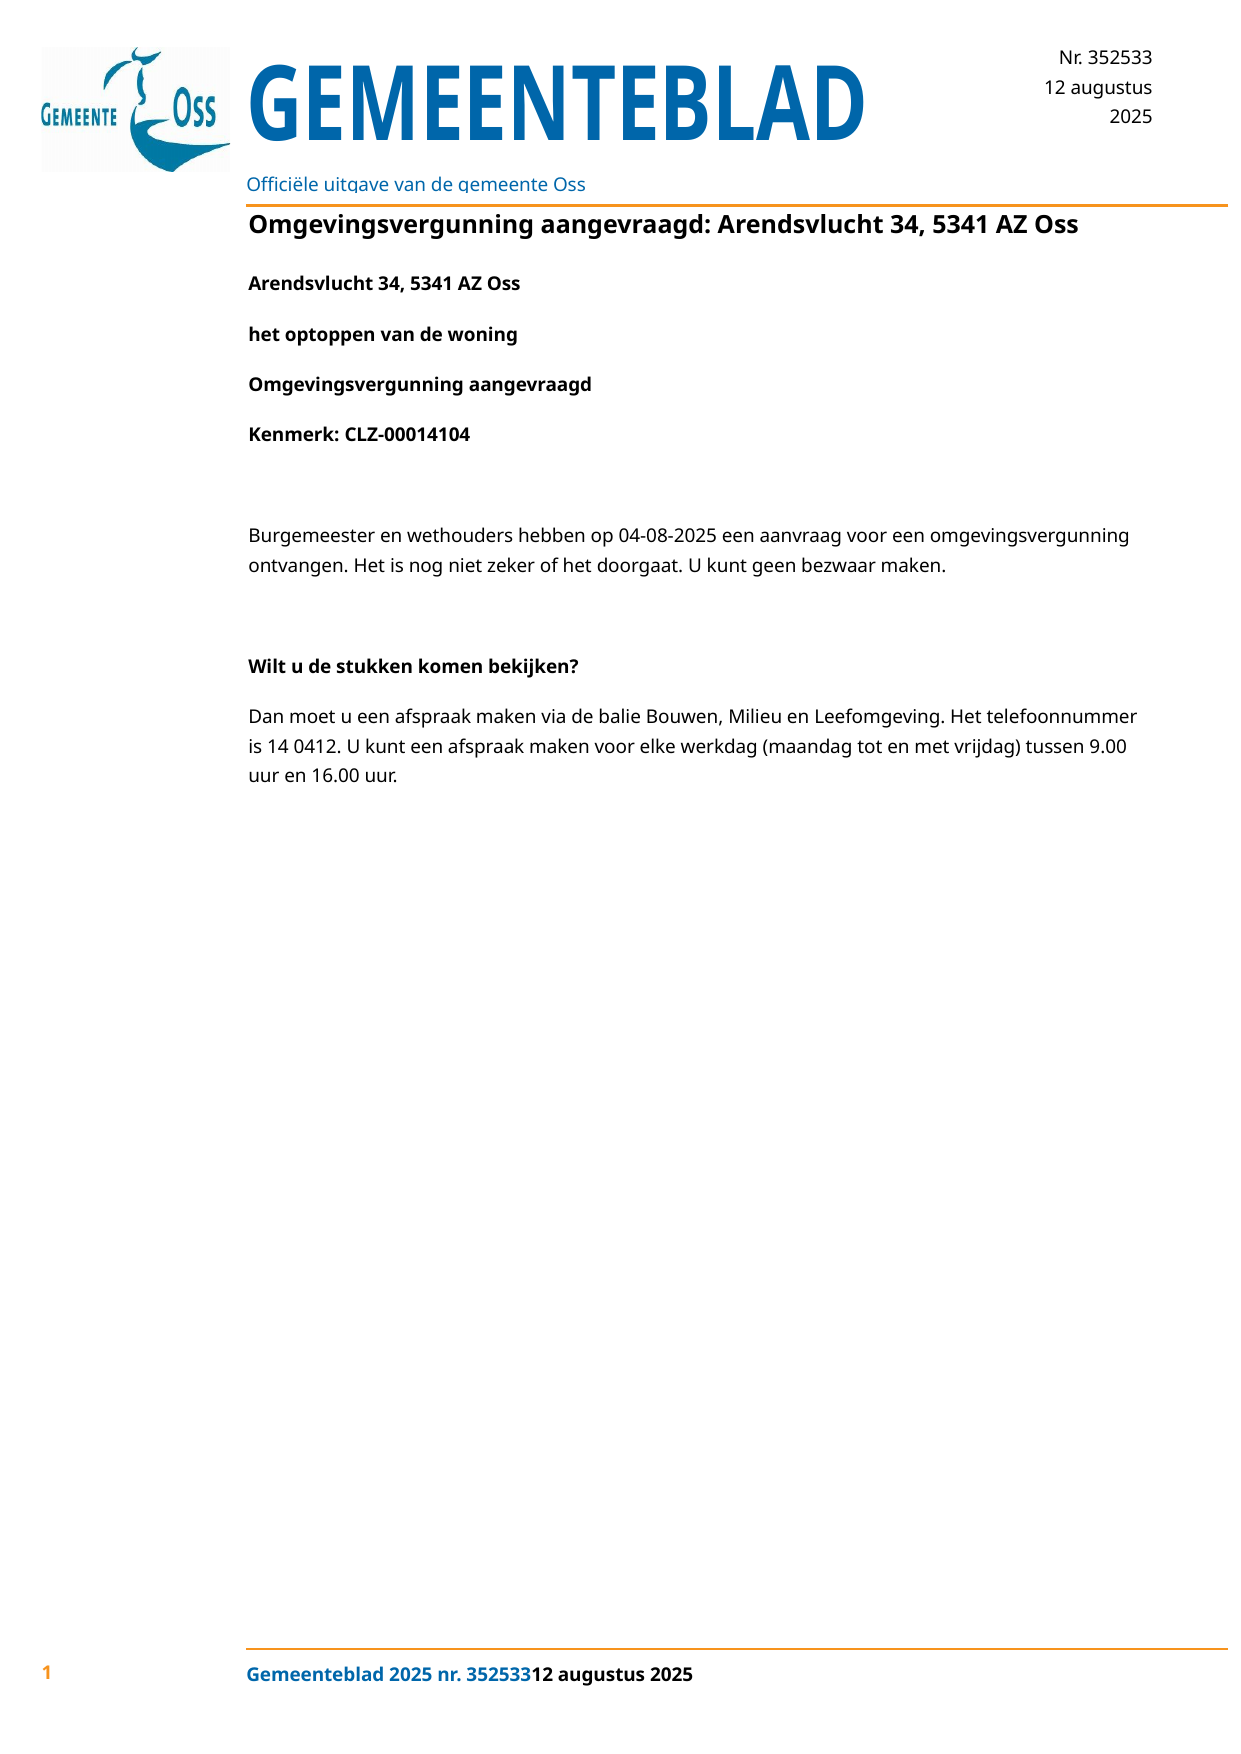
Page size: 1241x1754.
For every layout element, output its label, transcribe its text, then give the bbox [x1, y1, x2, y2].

text Kenmerk: CLZ-00014104 [248, 422, 1152, 447]
text Dan moet u een afspraak maken via de balie Bouwen, Milieu en Leefomgeving. Het telefoonnummer is 14 0412. U kunt een afspraak maken voor elke werkdag (maandag tot en met vrijdag) tussen 9.00 uur en 16.00 uur. [248, 703, 1152, 788]
text Omgevingsvergunning aangevraagd [248, 371, 1152, 397]
text Burgemeester en wethouders hebben op 04-08-2025 een aanvraag voor een omgevingsvergunning ontvangen. Het is nog niet zeker of het doorgaat. U kunt geen bezwaar maken. [248, 522, 1152, 578]
picture [41, 47, 231, 172]
text Wilt u de stukken komen bekijken? [248, 653, 1152, 678]
text Arendsvlucht 34, 5341 AZ Oss [248, 270, 1152, 296]
text Omgevingsvergunning aangevraagd: Arendsvlucht 34, 5341 AZ Oss [248, 207, 1152, 241]
text het optoppen van de woning [248, 321, 1152, 346]
